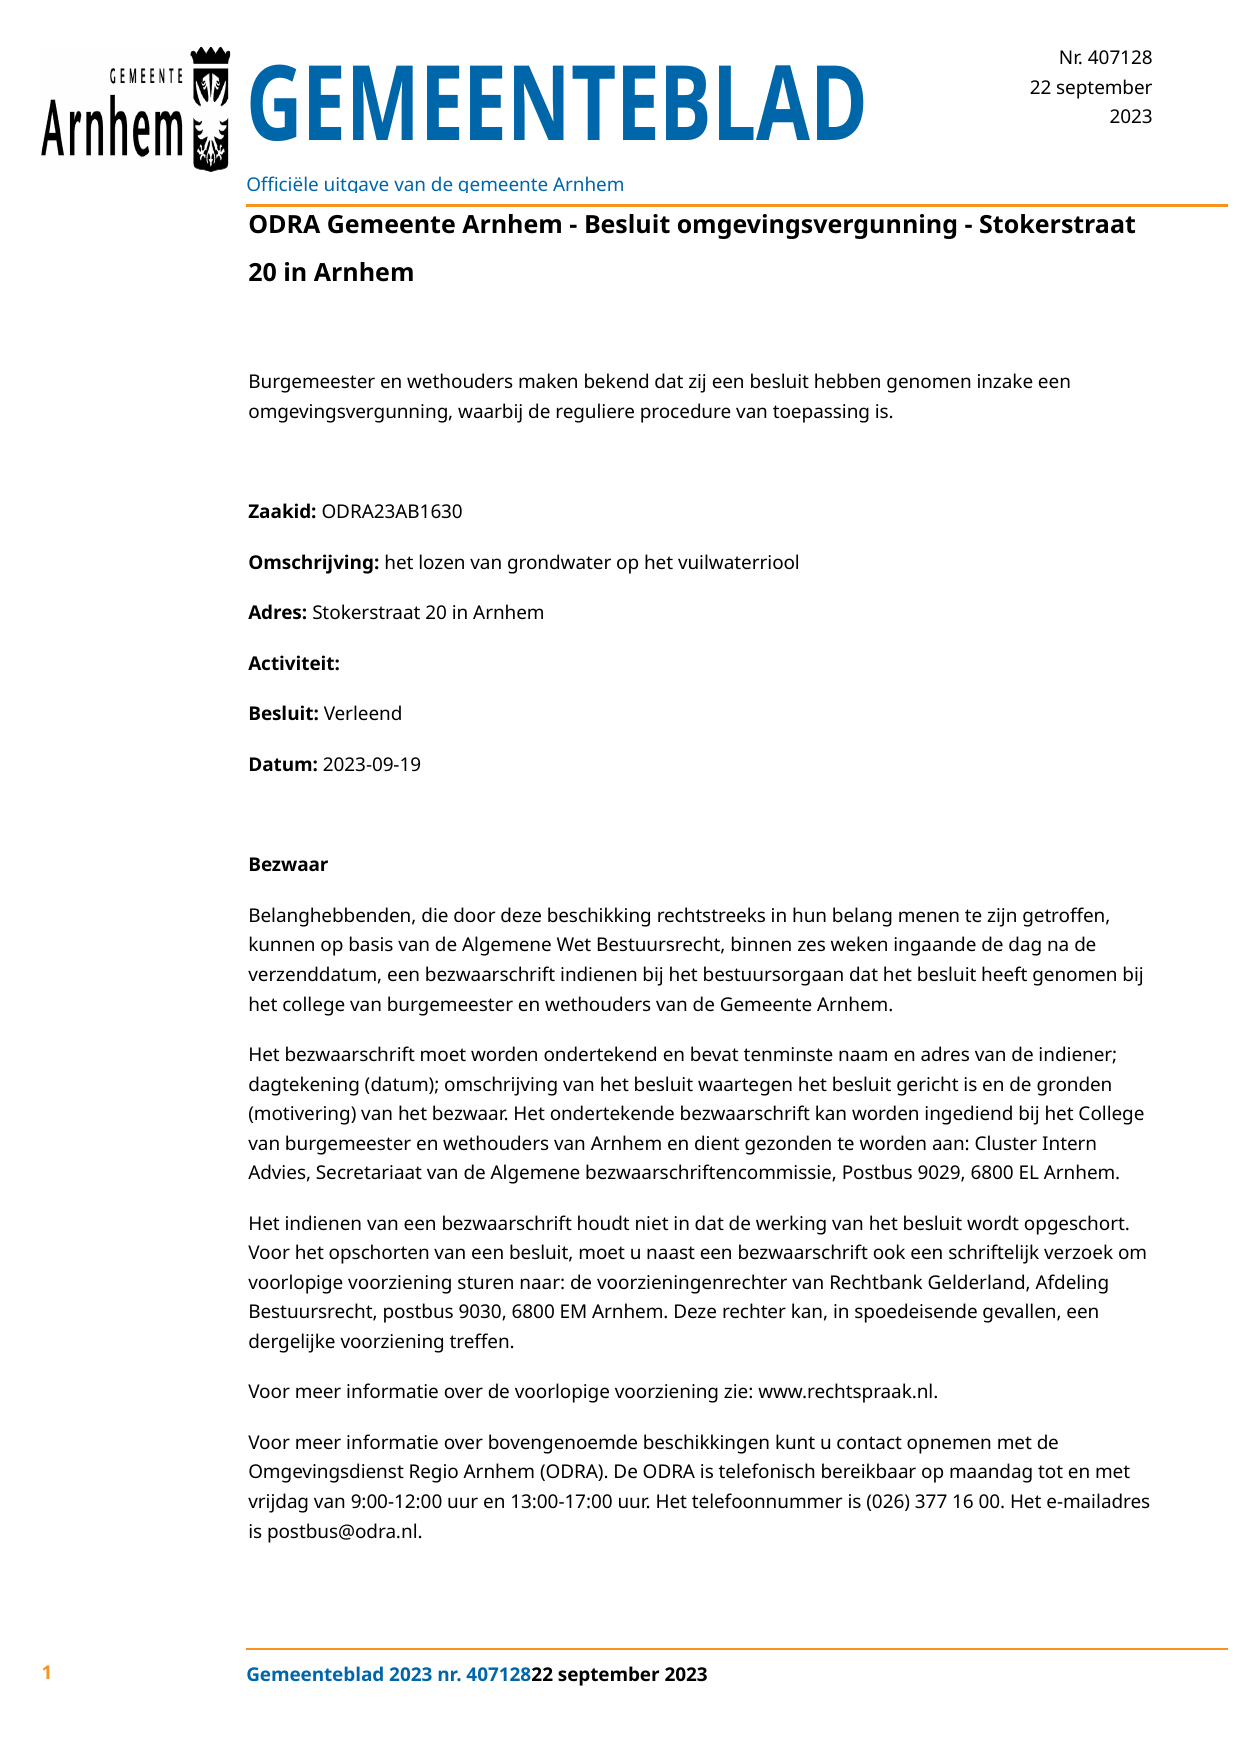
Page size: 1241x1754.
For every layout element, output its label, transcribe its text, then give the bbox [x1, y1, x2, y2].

text Voor meer informatie over bovengenoemde beschikkingen kunt u contact opnemen met de Omgevingsdienst Regio Arnhem (ODRA). De ODRA is telefonisch bereikbaar op maandag tot en met vrijdag van 9:00-12:00 uur en 13:00-17:00 uur. Het telefoonnummer is (026) 377 16 00. Het e-mailadres is postbus@odra.nl. [248, 1429, 1152, 1544]
text ODRA Gemeente Arnhem - Besluit omgevingsvergunning - Stokerstraat 20 in Arnhem [248, 207, 1152, 288]
text Belanghebbenden, die door deze beschikking rechtstreeks in hun belang menen te zijn getroffen, kunnen op basis van de Algemene Wet Bestuursrecht, binnen zes weken ingaande de dag na de verzenddatum, een bezwaarschrift indienen bij het bestuursorgaan dat het besluit heeft genomen bij het college van burgemeester en wethouders van de Gemeente Arnhem. [248, 902, 1152, 1017]
text Het indienen van een bezwaarschrift houdt niet in dat de werking van het besluit wordt opgeschort. Voor het opschorten van een besluit, moet u naast een bezwaarschrift ook een schriftelijk verzoek om voorlopige voorziening sturen naar: de voorzieningenrechter van Rechtbank Gelderland, Afdeling Bestuursrecht, postbus 9030, 6800 EM Arnhem. Deze rechter kan, in spoedeisende gevallen, een dergelijke voorziening treffen. [248, 1210, 1152, 1354]
picture [41, 47, 231, 172]
text Bezwaar [248, 852, 1152, 877]
text Omschrijving: het lozen van grondwater op het vuilwaterriool [248, 549, 1152, 575]
text Zaakid: ODRA23AB1630 [248, 499, 1152, 524]
text Burgemeester en wethouders maken bekend dat zij een besluit hebben genomen inzake een omgevingsvergunning, waarbij de reguliere procedure van toepassing is. [248, 368, 1152, 424]
text Het bezwaarschrift moet worden ondertekend en bevat tenminste naam en adres van de indiener; dagtekening (datum); omschrijving van het besluit waartegen het besluit gericht is en de gronden (motivering) van het bezwaar. Het ondertekende bezwaarschrift kan worden ingediend bij het College van burgemeester en wethouders van Arnhem en dient gezonden te worden aan: Cluster Intern Advies, Secretariaat van de Algemene bezwaarschriftencommissie, Postbus 9029, 6800 EL Arnhem. [248, 1041, 1152, 1185]
text Besluit: Verleend [248, 700, 1152, 726]
text Adres: Stokerstraat 20 in Arnhem [248, 599, 1152, 625]
text Voor meer informatie over de voorlopige voorziening zie: www.rechtspraak.nl. [248, 1379, 1152, 1404]
text Datum: 2023-09-19 [248, 751, 1152, 777]
text Activiteit: [248, 650, 1152, 676]
